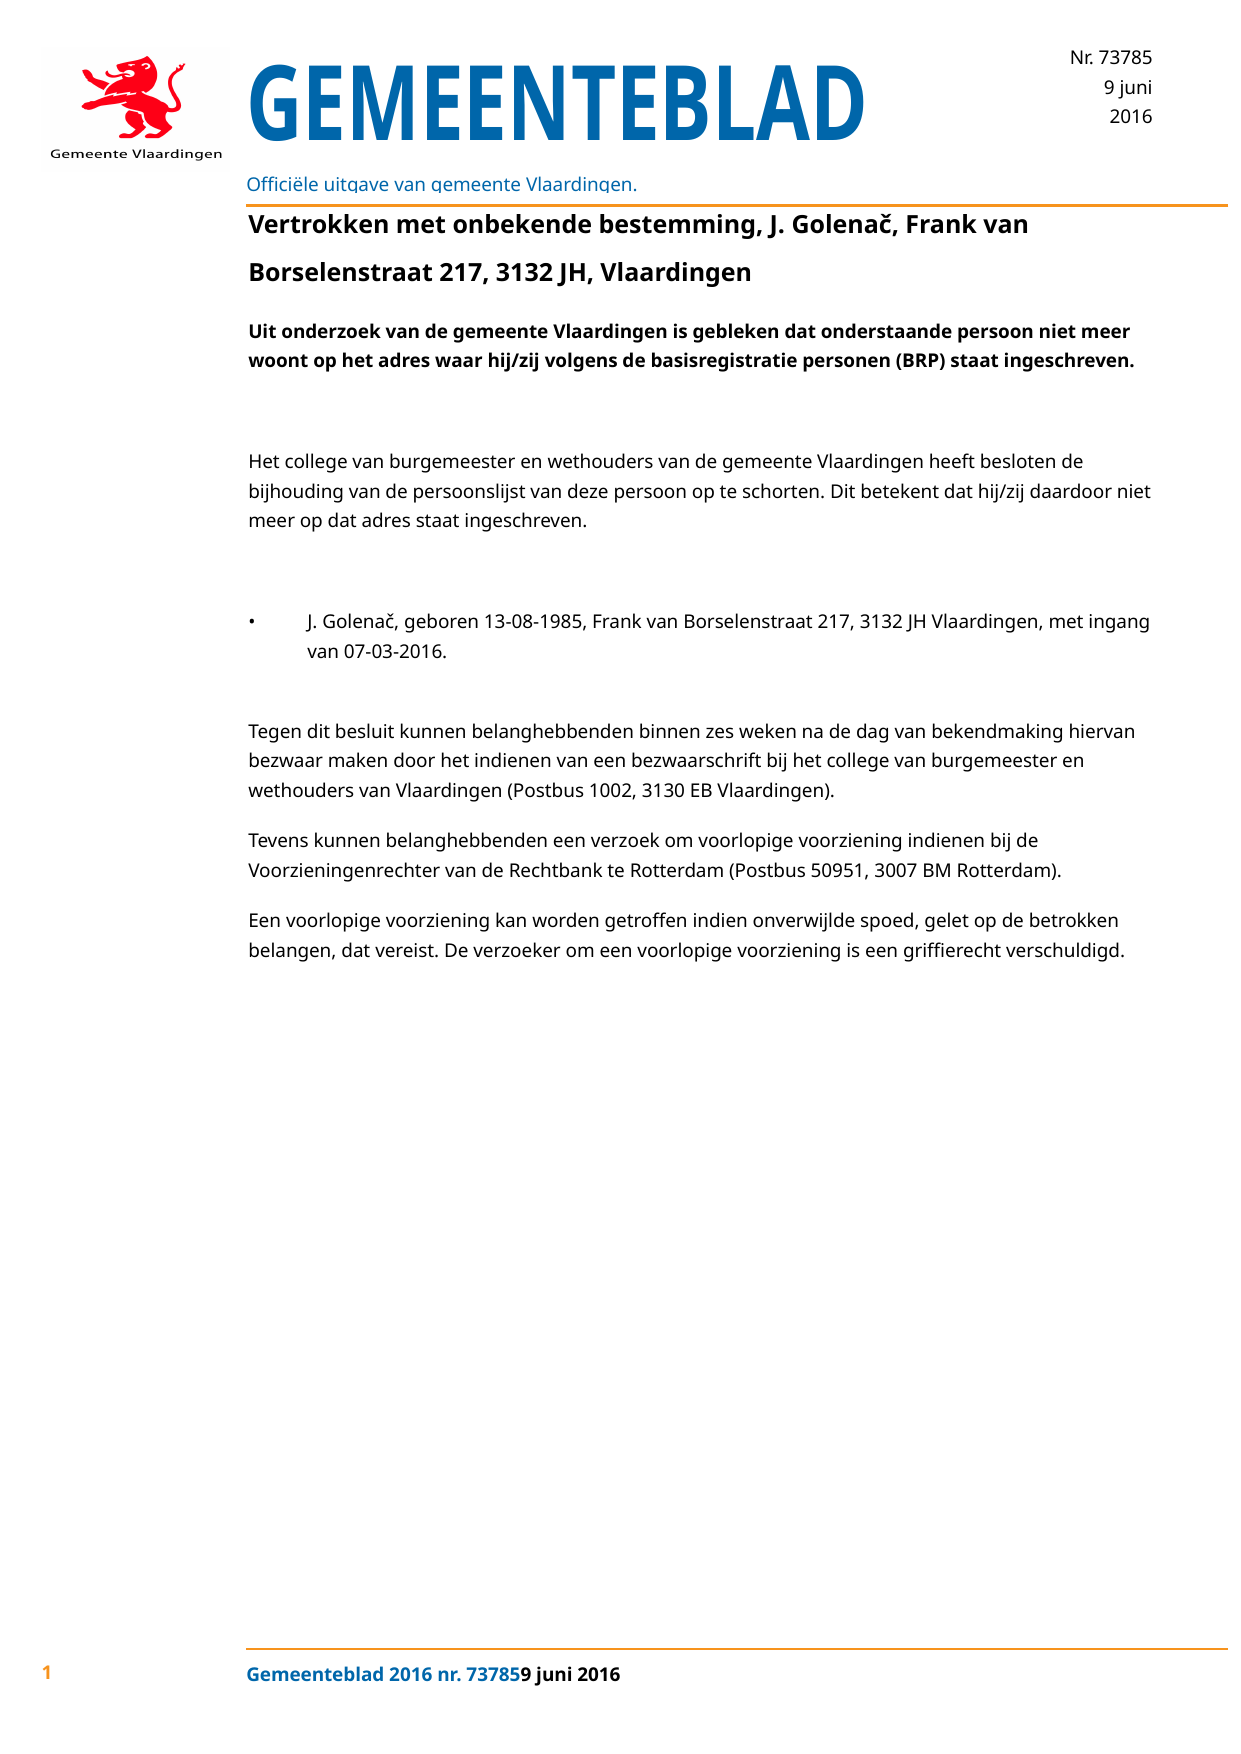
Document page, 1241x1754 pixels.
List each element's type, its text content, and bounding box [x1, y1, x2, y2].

picture [41, 47, 231, 172]
text Vertrokken met onbekende bestemming, J. Golenač, Frank van Borselenstraat 217, 3132 JH, Vlaardingen [248, 207, 1152, 288]
text Tegen dit besluit kunnen belanghebbenden binnen zes weken na de dag van bekendmaking hiervan bezwaar maken door het indienen van een bezwaarschrift bij het college van burgemeester en wethouders van Vlaardingen (Postbus 1002, 3130 EB Vlaardingen). [248, 718, 1152, 803]
text Het college van burgemeester en wethouders van de gemeente Vlaardingen heeft besloten de bijhouding van de persoonslijst van deze persoon op te schorten. Dit betekent dat hij/zij daardoor niet meer op dat adres staat ingeschreven. [248, 448, 1152, 533]
text Uit onderzoek van de gemeente Vlaardingen is gebleken dat onderstaande persoon niet meer woont op het adres waar hij/zij volgens de basisregistratie personen (BRP) staat ingeschreven. [248, 318, 1152, 373]
list J. Golenač, geboren 13-08-1985, Frank van Borselenstraat 217, 3132 JH Vlaardingen, met ingang van 07-03-2016. [248, 608, 1152, 664]
text Tevens kunnen belanghebbenden een verzoek om voorlopige voorziening indienen bij de Voorzieningenrechter van de Rechtbank te Rotterdam (Postbus 50951, 3007 BM Rotterdam). [248, 827, 1152, 883]
text Een voorlopige voorziening kan worden getroffen indien onverwijlde spoed, gelet op de betrokken belangen, dat vereist. De verzoeker om een voorlopige voorziening is een griffierecht verschuldigd. [248, 907, 1152, 963]
